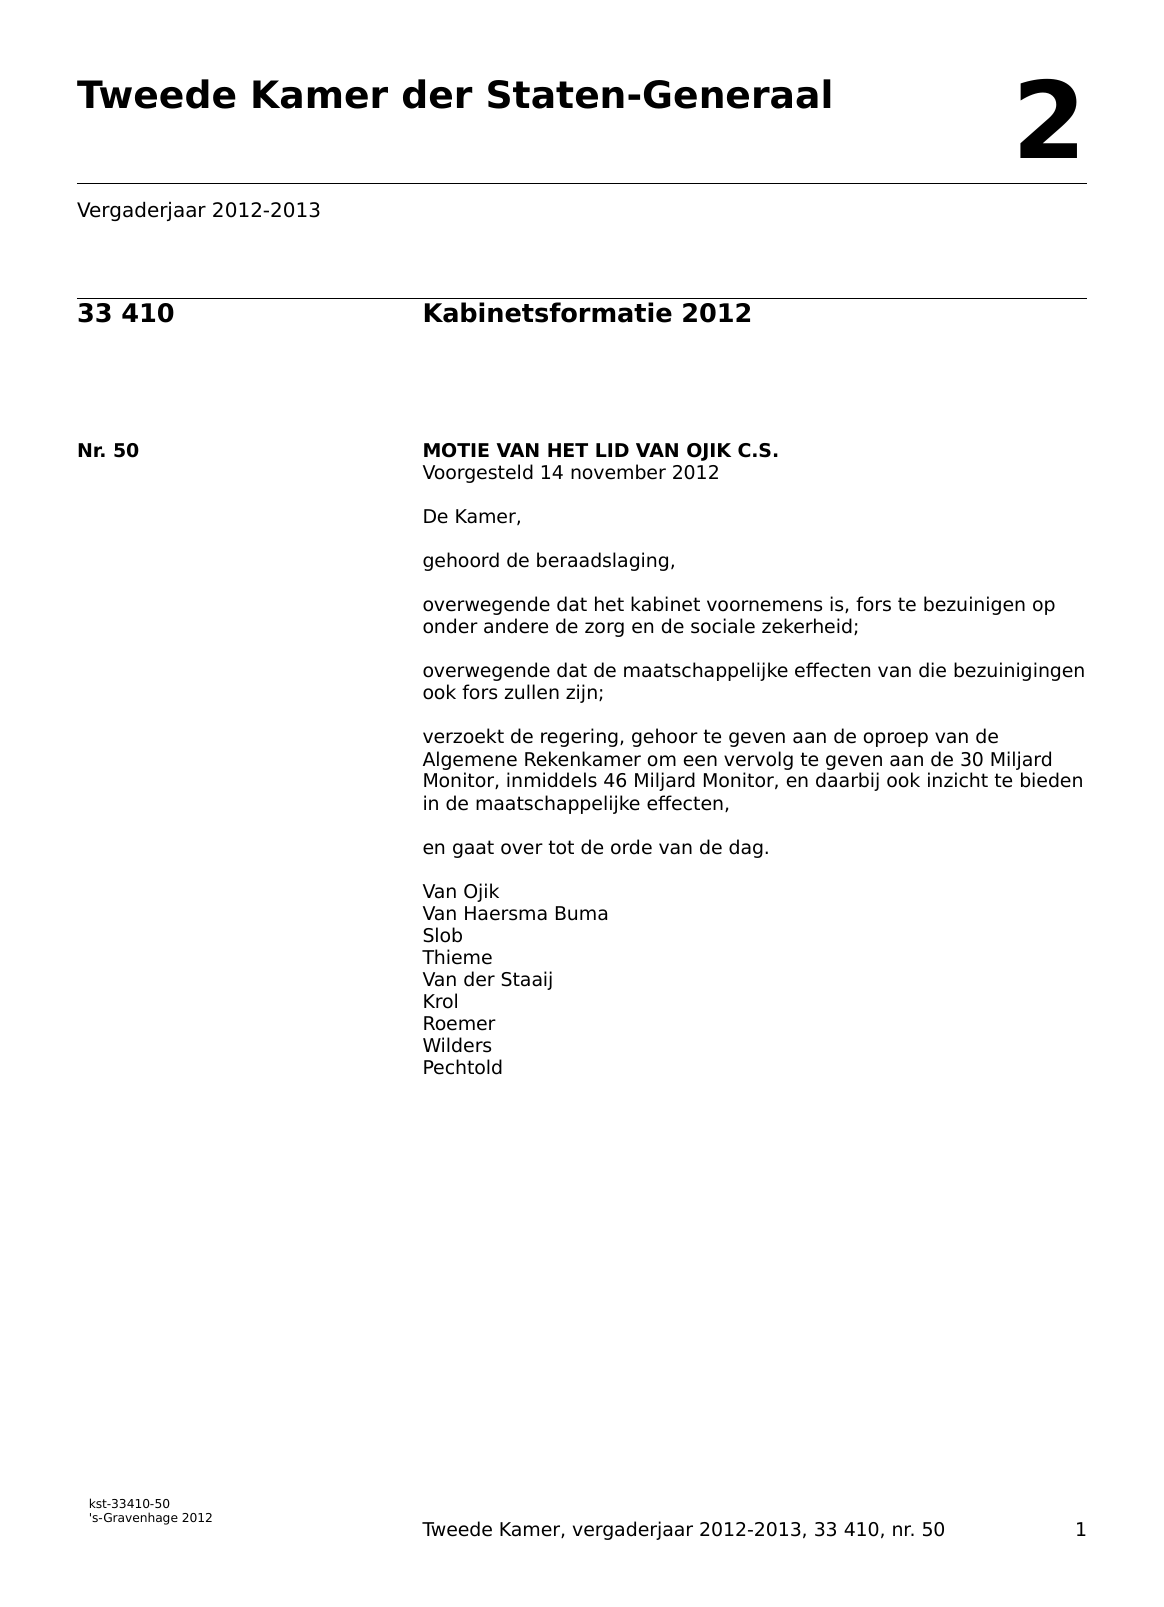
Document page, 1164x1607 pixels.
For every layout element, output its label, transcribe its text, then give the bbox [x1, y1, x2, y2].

table_cell Vergaderjaar 2012-2013 [77, 184, 1087, 298]
text verzoekt de regering, gehoor te geven aan de oproep van de Algemene Rekenkamer om een vervolg te geven aan de 30 Miljard Monitor, inmiddels 46 Miljard Monitor, en daarbij ook inzicht te bieden in de maatschappelijke effecten, [422, 726, 1087, 814]
text 's-Gravenhage 2012 [88, 1511, 323, 1525]
text Van der Staaij [422, 969, 1087, 991]
subtitle 33 410 Kabinetsformatie 2012 [77, 299, 1087, 329]
text Voorgesteld 14 november 2012 [422, 462, 1087, 484]
text overwegende dat de maatschappelijke effecten van die bezuinigingen ook fors zullen zijn; [422, 660, 1087, 704]
text Slob [422, 925, 1087, 947]
text Thieme [422, 947, 1087, 969]
text Pechtold [422, 1057, 1087, 1078]
text overwegende dat het kabinet voornemens is, fors te bezuinigen op onder andere de zorg en de sociale zekerheid; [422, 594, 1087, 638]
text Krol [422, 991, 1087, 1013]
text Van Ojik [422, 881, 1087, 903]
text kst-33410-50 [88, 1497, 323, 1511]
subtitle Nr. 50 MOTIE VAN HET LID VAN OJIK C.S. [77, 440, 1087, 462]
text Roemer [422, 1013, 1087, 1034]
text gehoord de beraadslaging, [422, 550, 1087, 572]
table_header 2 [886, 59, 1087, 183]
text Wilders [422, 1034, 1087, 1057]
text De Kamer, [422, 506, 1087, 528]
table_header Tweede Kamer der Staten-Generaal [77, 59, 886, 183]
text Van Haersma Buma [422, 903, 1087, 925]
text en gaat over tot de orde van de dag. [422, 837, 1087, 858]
